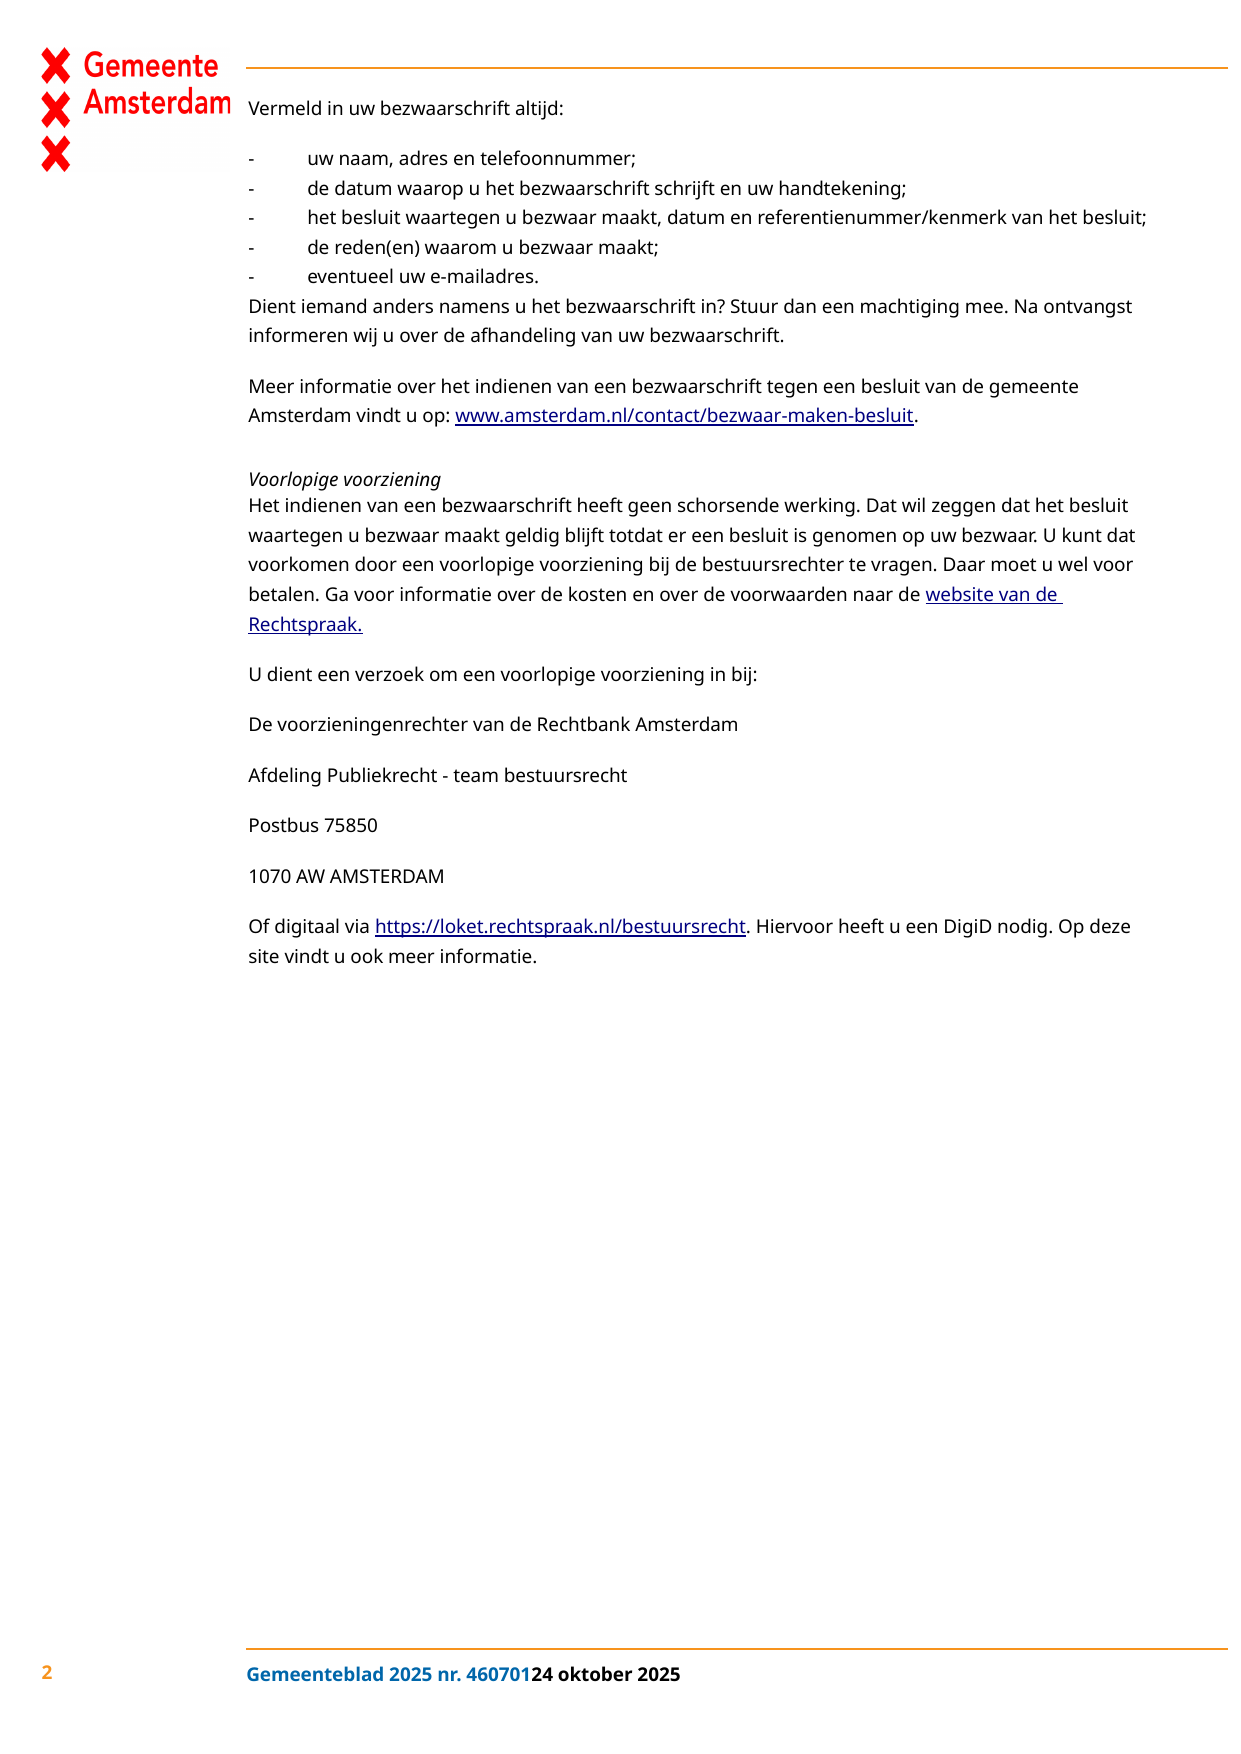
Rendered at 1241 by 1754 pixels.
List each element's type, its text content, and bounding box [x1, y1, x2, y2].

list uw naam, adres en telefoonnummer; [248, 145, 1152, 171]
text Meer informatie over het indienen van een bezwaarschrift tegen een besluit van de gemeente Amsterdam vindt u op: www.amsterdam.nl/contact/bezwaar-maken-besluit. [248, 373, 1152, 428]
picture [41, 47, 231, 172]
text Afdeling Publiekrecht - team bestuursrecht [248, 762, 1152, 788]
list de datum waarop u het bezwaarschrift schrijft en uw handtekening; [248, 175, 1152, 201]
text U dient een verzoek om een voorlopige voorziening in bij: [248, 661, 1152, 687]
text 1070 AW AMSTERDAM [248, 863, 1152, 888]
list de reden(en) waarom u bezwaar maakt; [248, 234, 1152, 260]
text Postbus 75850 [248, 812, 1152, 838]
text Het indienen van een bezwaarschrift heeft geen schorsende werking. Dat wil zeggen dat het besluit waartegen u bezwaar maakt geldig blijft totdat er een besluit is genomen op uw bezwaar. U kunt dat voorkomen door een voorlopige voorziening bij de bestuursrechter te vragen. Daar moet u wel voor betalen. Ga voor informatie over de kosten en over de voorwaarden naar de website van de Rechtspraak. [248, 492, 1152, 636]
list het besluit waartegen u bezwaar maakt, datum en referentienummer/kenmerk van het besluit; [248, 204, 1152, 230]
text Of digitaal via https://loket.rechtspraak.nl/bestuursrecht. Hiervoor heeft u een DigiD nodig. Op deze site vindt u ook meer informatie. [248, 913, 1152, 968]
text Dient iemand anders namens u het bezwaarschrift in? Stuur dan een machtiging mee. Na ontvangst informeren wij u over de afhandeling van uw bezwaarschrift. [248, 293, 1152, 348]
text Vermeld in uw bezwaarschrift altijd: [248, 95, 1152, 121]
text Voorlopige voorziening [248, 467, 1152, 492]
list eventueel uw e-mailadres. [248, 263, 1152, 289]
text De voorzieningenrechter van de Rechtbank Amsterdam [248, 712, 1152, 737]
